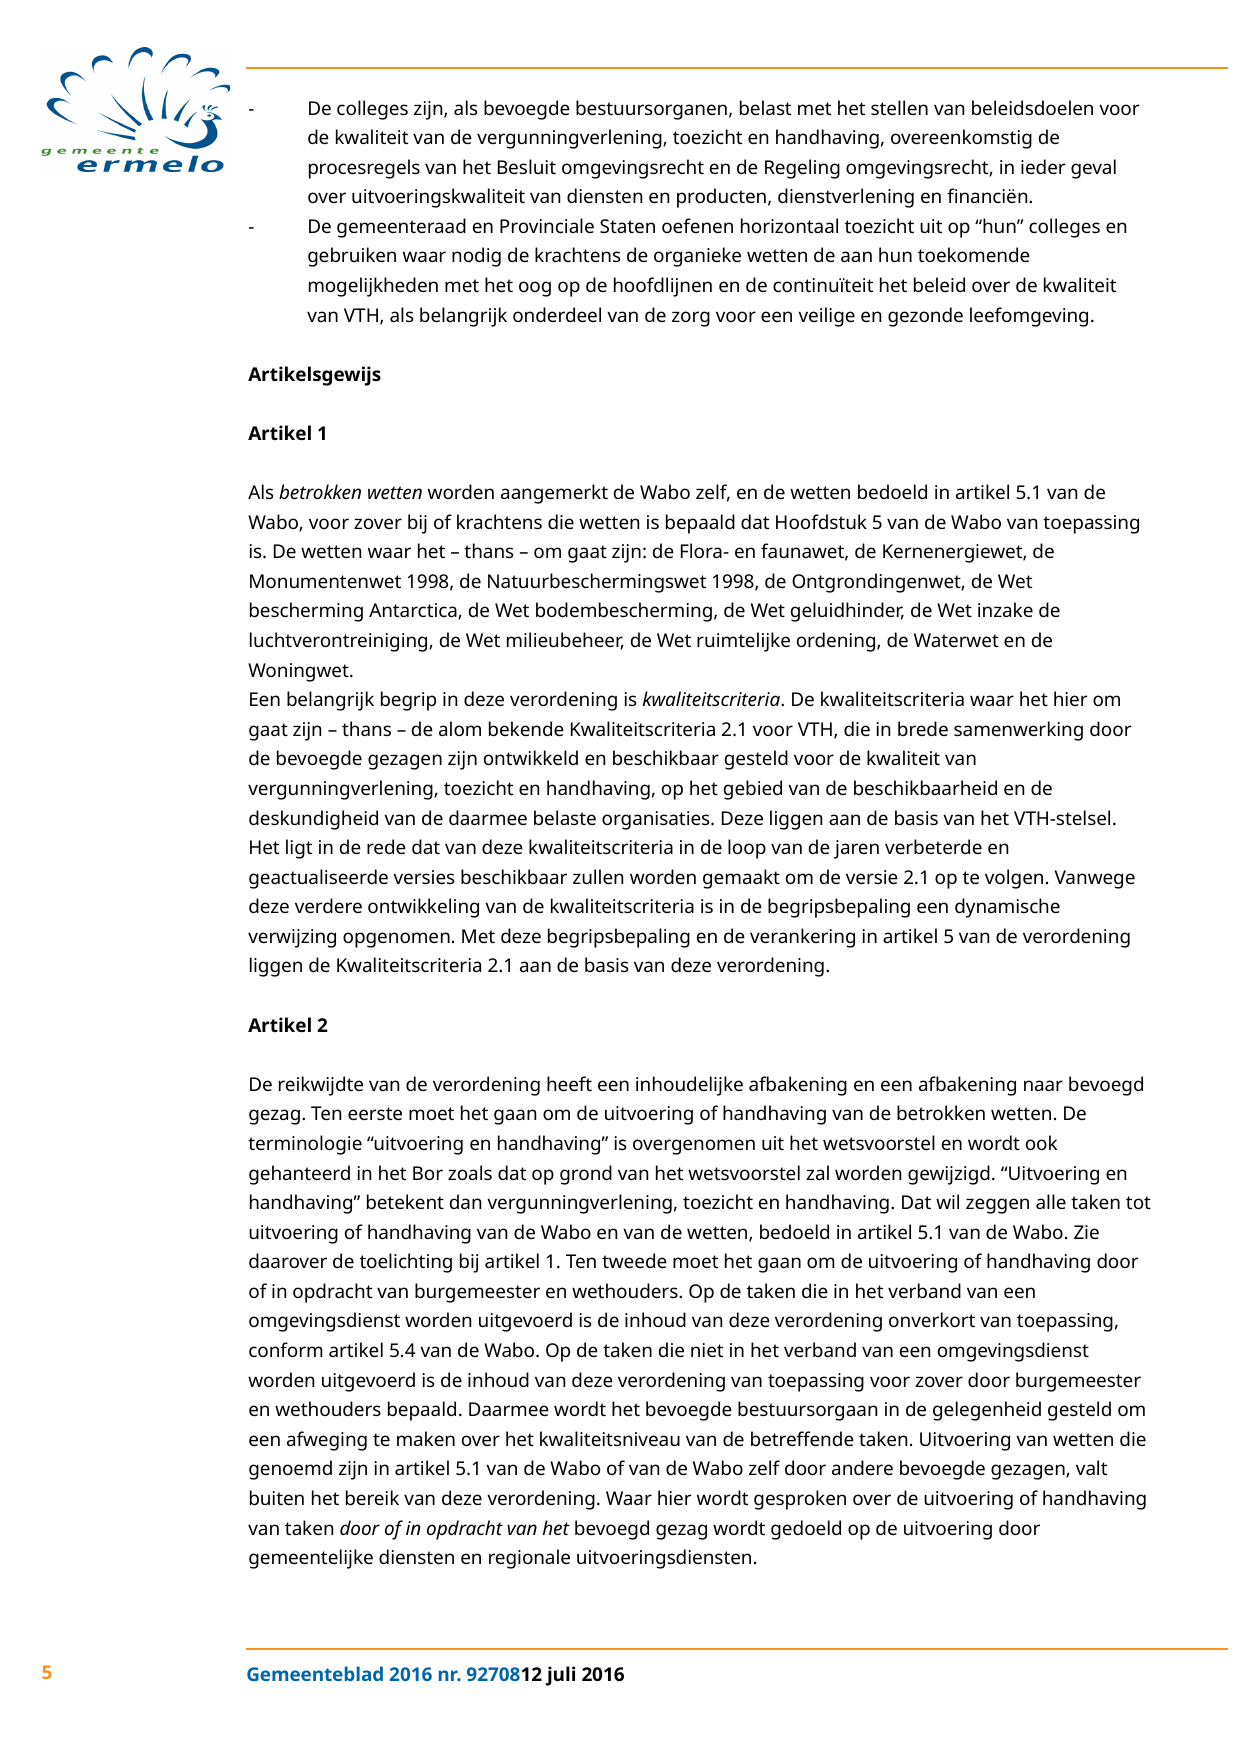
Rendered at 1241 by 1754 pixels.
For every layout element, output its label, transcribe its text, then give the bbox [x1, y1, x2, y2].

text Als betrokken wetten worden aangemerkt de Wabo zelf, en de wetten bedoeld in artikel 5.1 van de Wabo, voor zover bij of krachtens die wetten is bepaald dat Hoofdstuk 5 van de Wabo van toepassing is. De wetten waar het – thans – om gaat zijn: de Flora- en faunawet, de Kernenergiewet, de Monumentenwet 1998, de Natuurbeschermingswet 1998, de Ontgrondingenwet, de Wet bescherming Antarctica, de Wet bodembescherming, de Wet geluidhinder, de Wet inzake de luchtverontreiniging, de Wet milieubeheer, de Wet ruimtelijke ordening, de Waterwet en de Woningwet. [248, 479, 1152, 683]
text Artikelsgewijs [248, 361, 1152, 387]
text De reikwijdte van de verordening heeft een inhoudelijke afbakening en een afbakening naar bevoegd gezag. Ten eerste moet het gaan om de uitvoering of handhaving van de betrokken wetten. De terminologie “uitvoering en handhaving” is overgenomen uit het wetsvoorstel en wordt ook gehanteerd in het Bor zoals dat op grond van het wetsvoorstel zal worden gewijzigd. “Uitvoering en handhaving” betekent dan vergunningverlening, toezicht en handhaving. Dat wil zeggen alle taken tot uitvoering of handhaving van de Wabo en van de wetten, bedoeld in artikel 5.1 van de Wabo. Zie daarover de toelichting bij artikel 1. Ten tweede moet het gaan om de uitvoering of handhaving door of in opdracht van burgemeester en wethouders. Op de taken die in het verband van een omgevingsdienst worden uitgevoerd is de inhoud van deze verordening onverkort van toepassing, conform artikel 5.4 van de Wabo. Op de taken die niet in het verband van een omgevingsdienst worden uitgevoerd is de inhoud van deze verordening van toepassing voor zover door burgemeester en wethouders bepaald. Daarmee wordt het bevoegde bestuursorgaan in de gelegenheid gesteld om een afweging te maken over het kwaliteitsniveau van de betreffende taken. Uitvoering van wetten die genoemd zijn in artikel 5.1 van de Wabo of van de Wabo zelf door andere bevoegde gezagen, valt buiten het bereik van deze verordening. Waar hier wordt gesproken over de uitvoering of handhaving van taken door of in opdracht van het bevoegd gezag wordt gedoeld op de uitvoering door gemeentelijke diensten en regionale uitvoeringsdiensten. [248, 1071, 1152, 1570]
text Een belangrijk begrip in deze verordening is kwaliteitscriteria. De kwaliteitscriteria waar het hier om gaat zijn – thans – de alom bekende Kwaliteitscriteria 2.1 voor VTH, die in brede samenwerking door de bevoegde gezagen zijn ontwikkeld en beschikbaar gesteld voor de kwaliteit van vergunningverlening, toezicht en handhaving, op het gebied van de beschikbaarheid en de deskundigheid van de daarmee belaste organisaties. Deze liggen aan de basis van het VTH-stelsel. Het ligt in de rede dat van deze kwaliteitscriteria in de loop van de jaren verbeterde en geactualiseerde versies beschikbaar zullen worden gemaakt om de versie 2.1 op te volgen. Vanwege deze verdere ontwikkeling van de kwaliteitscriteria is in de begripsbepaling een dynamische verwijzing opgenomen. Met deze begripsbepaling en de verankering in artikel 5 van de verordening liggen de Kwaliteitscriteria 2.1 aan de basis van deze verordening. [248, 686, 1152, 978]
picture [41, 47, 231, 172]
text Artikel 2 [248, 1012, 1152, 1038]
list De gemeenteraad en Provinciale Staten oefenen horizontaal toezicht uit op “hun” colleges en gebruiken waar nodig de krachtens de organieke wetten de aan hun toekomende mogelijkheden met het oog op de hoofdlijnen en de continuïteit het beleid over de kwaliteit van VTH, als belangrijk onderdeel van de zorg voor een veilige en gezonde leefomgeving. [248, 213, 1152, 328]
text Artikel 1 [248, 420, 1152, 446]
list De colleges zijn, als bevoegde bestuursorganen, belast met het stellen van beleidsdoelen voor de kwaliteit van de vergunningverlening, toezicht en handhaving, overeenkomstig de procesregels van het Besluit omgevingsrecht en de Regeling omgevingsrecht, in ieder geval over uitvoeringskwaliteit van diensten en producten, dienstverlening en financiën. [248, 95, 1152, 209]
